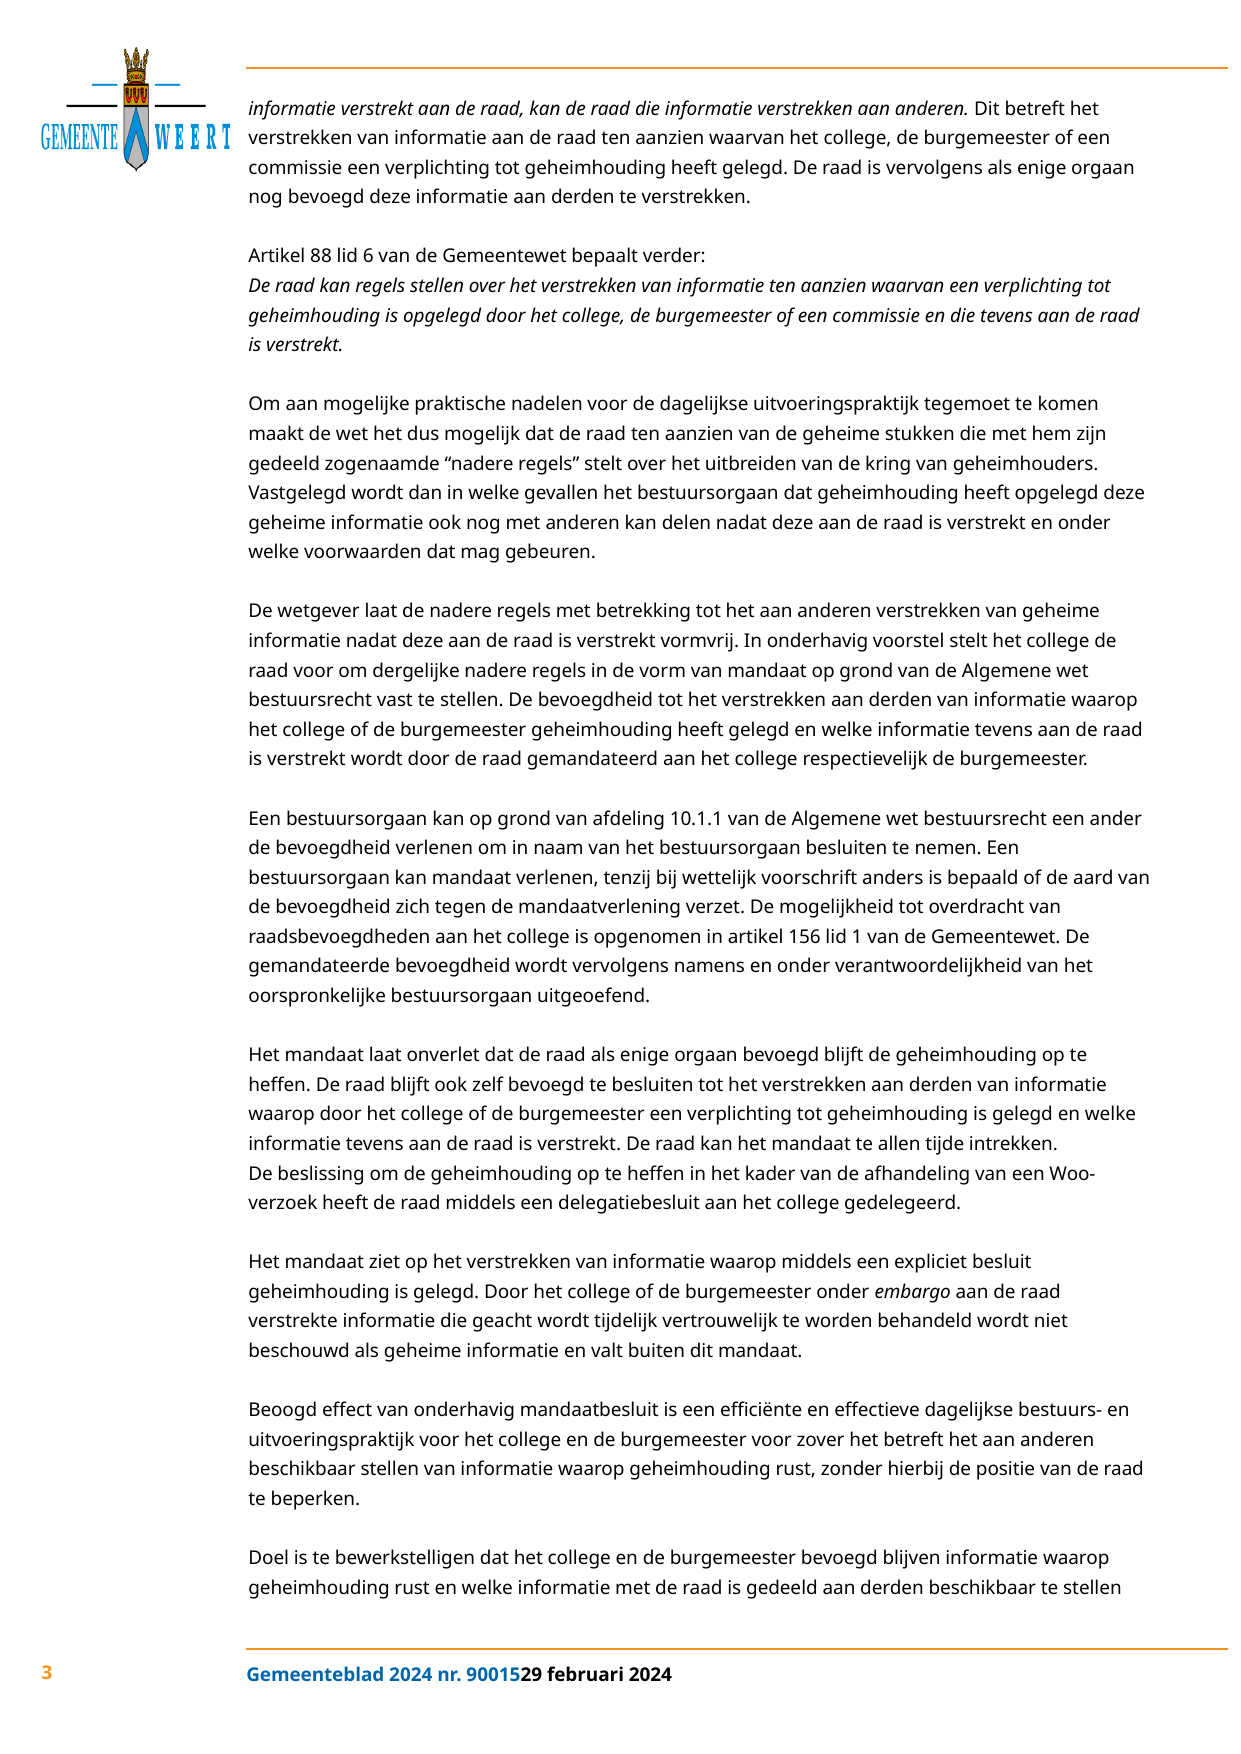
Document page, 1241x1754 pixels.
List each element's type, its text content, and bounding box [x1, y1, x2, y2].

text De beslissing om de geheimhouding op te heffen in het kader van de afhandeling van een Woo-verzoek heeft de raad middels een delegatiebesluit aan het college gedelegeerd. [248, 1160, 1152, 1215]
text De wetgever laat de nadere regels met betrekking tot het aan anderen verstrekken van geheime informatie nadat deze aan de raad is verstrekt vormvrij. In onderhavig voorstel stelt het college de raad voor om dergelijke nadere regels in de vorm van mandaat op grond van de Algemene wet bestuursrecht vast te stellen. De bevoegdheid tot het verstrekken aan derden van informatie waarop het college of de burgemeester geheimhouding heeft gelegd en welke informatie tevens aan de raad is verstrekt wordt door de raad gemandateerd aan het college respectievelijk de burgemeester. [248, 598, 1152, 771]
picture [41, 47, 231, 172]
text informatie verstrekt aan de raad, kan de raad die informatie verstrekken aan anderen. Dit betreft het verstrekken van informatie aan de raad ten aanzien waarvan het college, de burgemeester of een commissie een verplichting tot geheimhouding heeft gelegd. De raad is vervolgens als enige orgaan nog bevoegd deze informatie aan derden te verstrekken. [248, 95, 1152, 209]
text Het mandaat laat onverlet dat de raad als enige orgaan bevoegd blijft de geheimhouding op te heffen. De raad blijft ook zelf bevoegd te besluiten tot het verstrekken aan derden van informatie waarop door het college of de burgemeester een verplichting tot geheimhouding is gelegd en welke informatie tevens aan de raad is verstrekt. De raad kan het mandaat te allen tijde intrekken. [248, 1041, 1152, 1156]
text Om aan mogelijke praktische nadelen voor de dagelijkse uitvoeringspraktijk tegemoet te komen maakt de wet het dus mogelijk dat de raad ten aanzien van de geheime stukken die met hem zijn gedeeld zogenaamde “nadere regels” stelt over het uitbreiden van de kring van geheimhouders. Vastgelegd wordt dan in welke gevallen het bestuursorgaan dat geheimhouding heeft opgelegd deze geheime informatie ook nog met anderen kan delen nadat deze aan de raad is verstrekt en onder welke voorwaarden dat mag gebeuren. [248, 391, 1152, 564]
text Beoogd effect van onderhavig mandaatbesluit is een efficiënte en effectieve dagelijkse bestuurs- en uitvoeringspraktijk voor het college en de burgemeester voor zover het betreft het aan anderen beschikbaar stellen van informatie waarop geheimhouding rust, zonder hierbij de positie van de raad te beperken. [248, 1396, 1152, 1511]
text Een bestuursorgaan kan op grond van afdeling 10.1.1 van de Algemene wet bestuursrecht een ander de bevoegdheid verlenen om in naam van het bestuursorgaan besluiten te nemen. Een bestuursorgaan kan mandaat verlenen, tenzij bij wettelijk voorschrift anders is bepaald of de aard van de bevoegdheid zich tegen de mandaatverlening verzet. De mogelijkheid tot overdracht van raadsbevoegdheden aan het college is opgenomen in artikel 156 lid 1 van de Gemeentewet. De gemandateerde bevoegdheid wordt vervolgens namens en onder verantwoordelijkheid van het oorspronkelijke bestuursorgaan uitgeoefend. [248, 805, 1152, 1008]
text De raad kan regels stellen over het verstrekken van informatie ten aanzien waarvan een verplichting tot geheimhouding is opgelegd door het college, de burgemeester of een commissie en die tevens aan de raad is verstrekt. [248, 272, 1152, 357]
text Het mandaat ziet op het verstrekken van informatie waarop middels een expliciet besluit geheimhouding is gelegd. Door het college of de burgemeester onder embargo aan de raad verstrekte informatie die geacht wordt tijdelijk vertrouwelijk te worden behandeld wordt niet beschouwd als geheime informatie en valt buiten dit mandaat. [248, 1248, 1152, 1363]
text Doel is te bewerkstelligen dat het college en de burgemeester bevoegd blijven informatie waarop geheimhouding rust en welke informatie met de raad is gedeeld aan derden beschikbaar te stellen [248, 1544, 1152, 1600]
text Artikel 88 lid 6 van de Gemeentewet bepaalt verder: [248, 243, 1152, 268]
